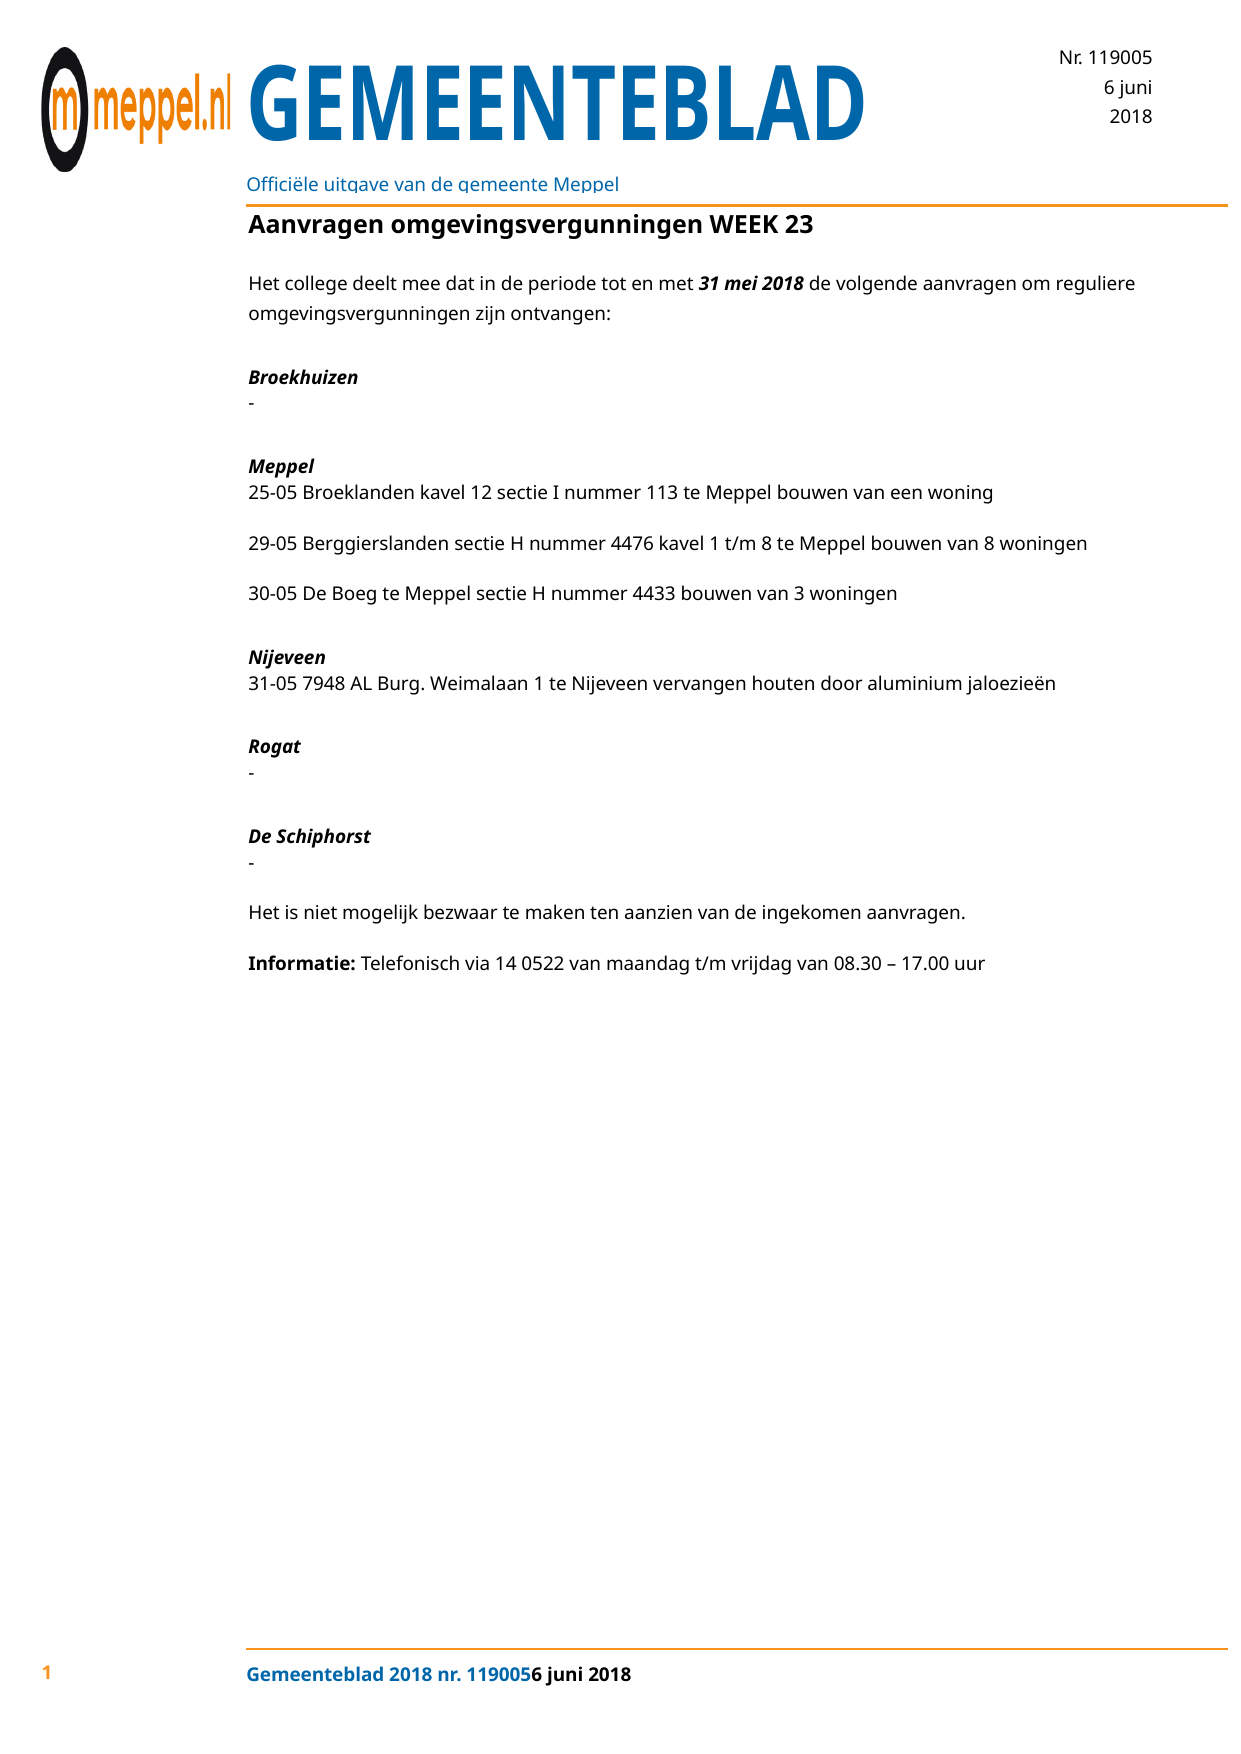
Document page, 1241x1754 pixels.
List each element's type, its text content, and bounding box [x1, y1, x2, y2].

text Rogat [248, 734, 1152, 759]
text - [248, 849, 1152, 875]
text De Schiphorst [248, 823, 1152, 849]
text - [248, 389, 1152, 415]
text 29-05 Berggierslanden sectie H nummer 4476 kavel 1 t/m 8 te Meppel bouwen van 8 woningen [248, 530, 1152, 555]
text Nijeveen [248, 644, 1152, 670]
picture [41, 47, 231, 172]
text 31-05 7948 AL Burg. Weimalaan 1 te Nijeveen vervangen houten door aluminium jaloezieën [248, 670, 1152, 696]
text - [248, 759, 1152, 785]
text Broekhuizen [248, 364, 1152, 389]
text Informatie: Telefonisch via 14 0522 van maandag t/m vrijdag van 08.30 – 17.00 uur [248, 950, 1152, 976]
text Het is niet mogelijk bezwaar te maken ten aanzien van de ingekomen aanvragen. [248, 899, 1152, 925]
text 30-05 De Boeg te Meppel sectie H nummer 4433 bouwen van 3 woningen [248, 580, 1152, 606]
text Meppel [248, 453, 1152, 479]
text Het college deelt mee dat in de periode tot en met 31 mei 2018 de volgende aanvragen om reguliere omgevingsvergunningen zijn ontvangen: [248, 270, 1152, 326]
text 25-05 Broeklanden kavel 12 sectie I nummer 113 te Meppel bouwen van een woning [248, 479, 1152, 505]
text Aanvragen omgevingsvergunningen WEEK 23 [248, 207, 1152, 241]
